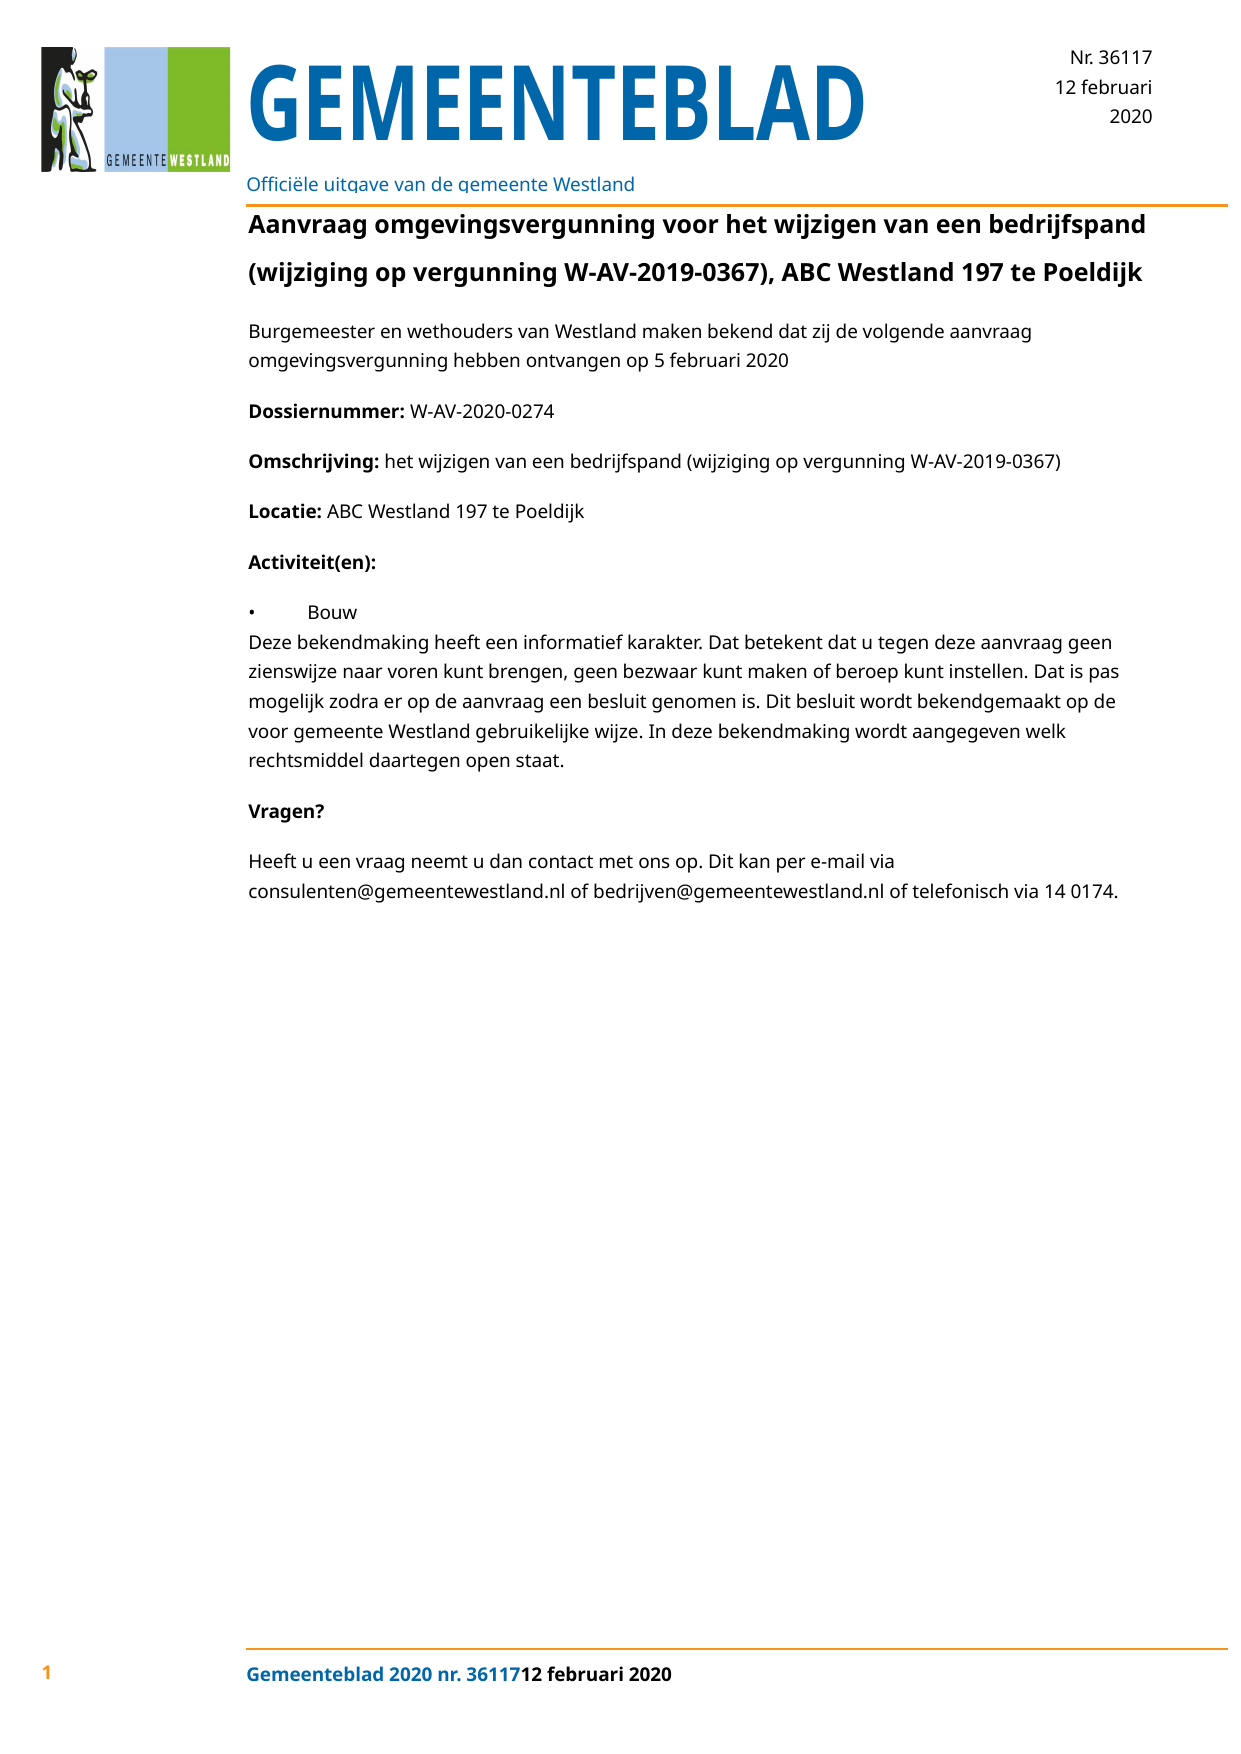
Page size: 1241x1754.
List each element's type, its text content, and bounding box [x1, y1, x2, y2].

text Burgemeester en wethouders van Westland maken bekend dat zij de volgende aanvraag omgevingsvergunning hebben ontvangen op 5 februari 2020 [248, 318, 1152, 373]
picture [41, 47, 231, 172]
list Bouw [248, 599, 1152, 625]
text Aanvraag omgevingsvergunning voor het wijzigen van een bedrijfspand (wijziging op vergunning W-AV-2019-0367), ABC Westland 197 te Poeldijk [248, 207, 1152, 288]
text Deze bekendmaking heeft een informatief karakter. Dat betekent dat u tegen deze aanvraag geen zienswijze naar voren kunt brengen, geen bezwaar kunt maken of beroep kunt instellen. Dat is pas mogelijk zodra er op de aanvraag een besluit genomen is. Dit besluit wordt bekendgemaakt op de voor gemeente Westland gebruikelijke wijze. In deze bekendmaking wordt aangegeven welk rechtsmiddel daartegen open staat. [248, 629, 1152, 773]
text Heeft u een vraag neemt u dan contact met ons op. Dit kan per e-mail via consulenten@gemeentewestland.nl of bedrijven@gemeentewestland.nl of telefonisch via 14 0174. [248, 848, 1152, 904]
text Vragen? [248, 798, 1152, 824]
text Omschrijving: het wijzigen van een bedrijfspand (wijziging op vergunning W-AV-2019-0367) [248, 448, 1152, 474]
text Dossiernummer: W-AV-2020-0274 [248, 398, 1152, 424]
text Activiteit(en): [248, 549, 1152, 575]
text Locatie: ABC Westland 197 te Poeldijk [248, 499, 1152, 524]
